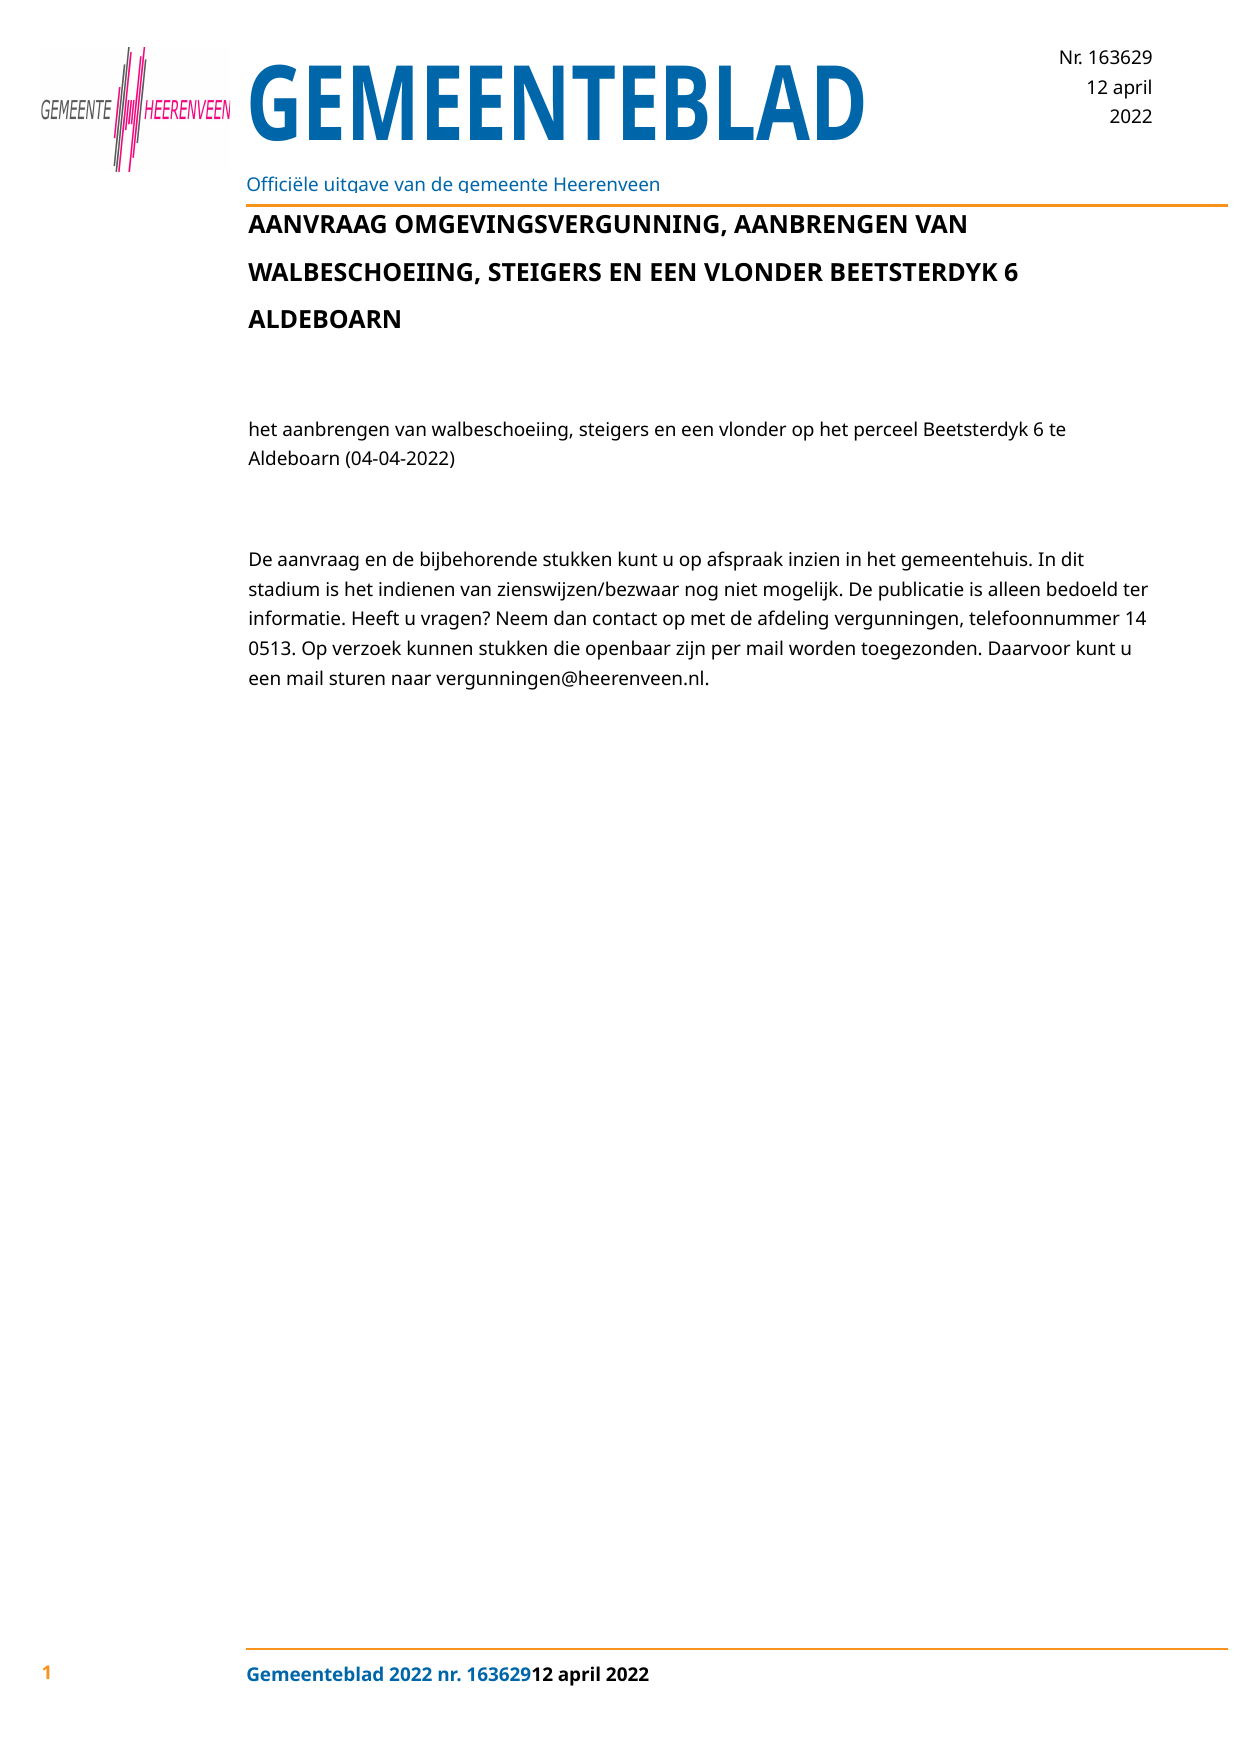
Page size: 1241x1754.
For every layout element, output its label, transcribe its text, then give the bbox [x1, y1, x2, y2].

text het aanbrengen van walbeschoeiing, steigers en een vlonder op het perceel Beetsterdyk 6 te Aldeboarn (04-04-2022) [248, 416, 1152, 471]
text AANVRAAG OMGEVINGSVERGUNNING, AANBRENGEN VAN WALBESCHOEIING, STEIGERS EN EEN VLONDER BEETSTERDYK 6 ALDEBOARN [248, 207, 1152, 336]
picture [41, 47, 231, 172]
text De aanvraag en de bijbehorende stukken kunt u op afspraak inzien in het gemeentehuis. In dit stadium is het indienen van zienswijzen/bezwaar nog niet mogelijk. De publicatie is alleen bedoeld ter informatie. Heeft u vragen? Neem dan contact op met de afdeling vergunningen, telefoonnummer 14 0513. Op verzoek kunnen stukken die openbaar zijn per mail worden toegezonden. Daarvoor kunt u een mail sturen naar vergunningen@heerenveen.nl. [248, 546, 1152, 690]
